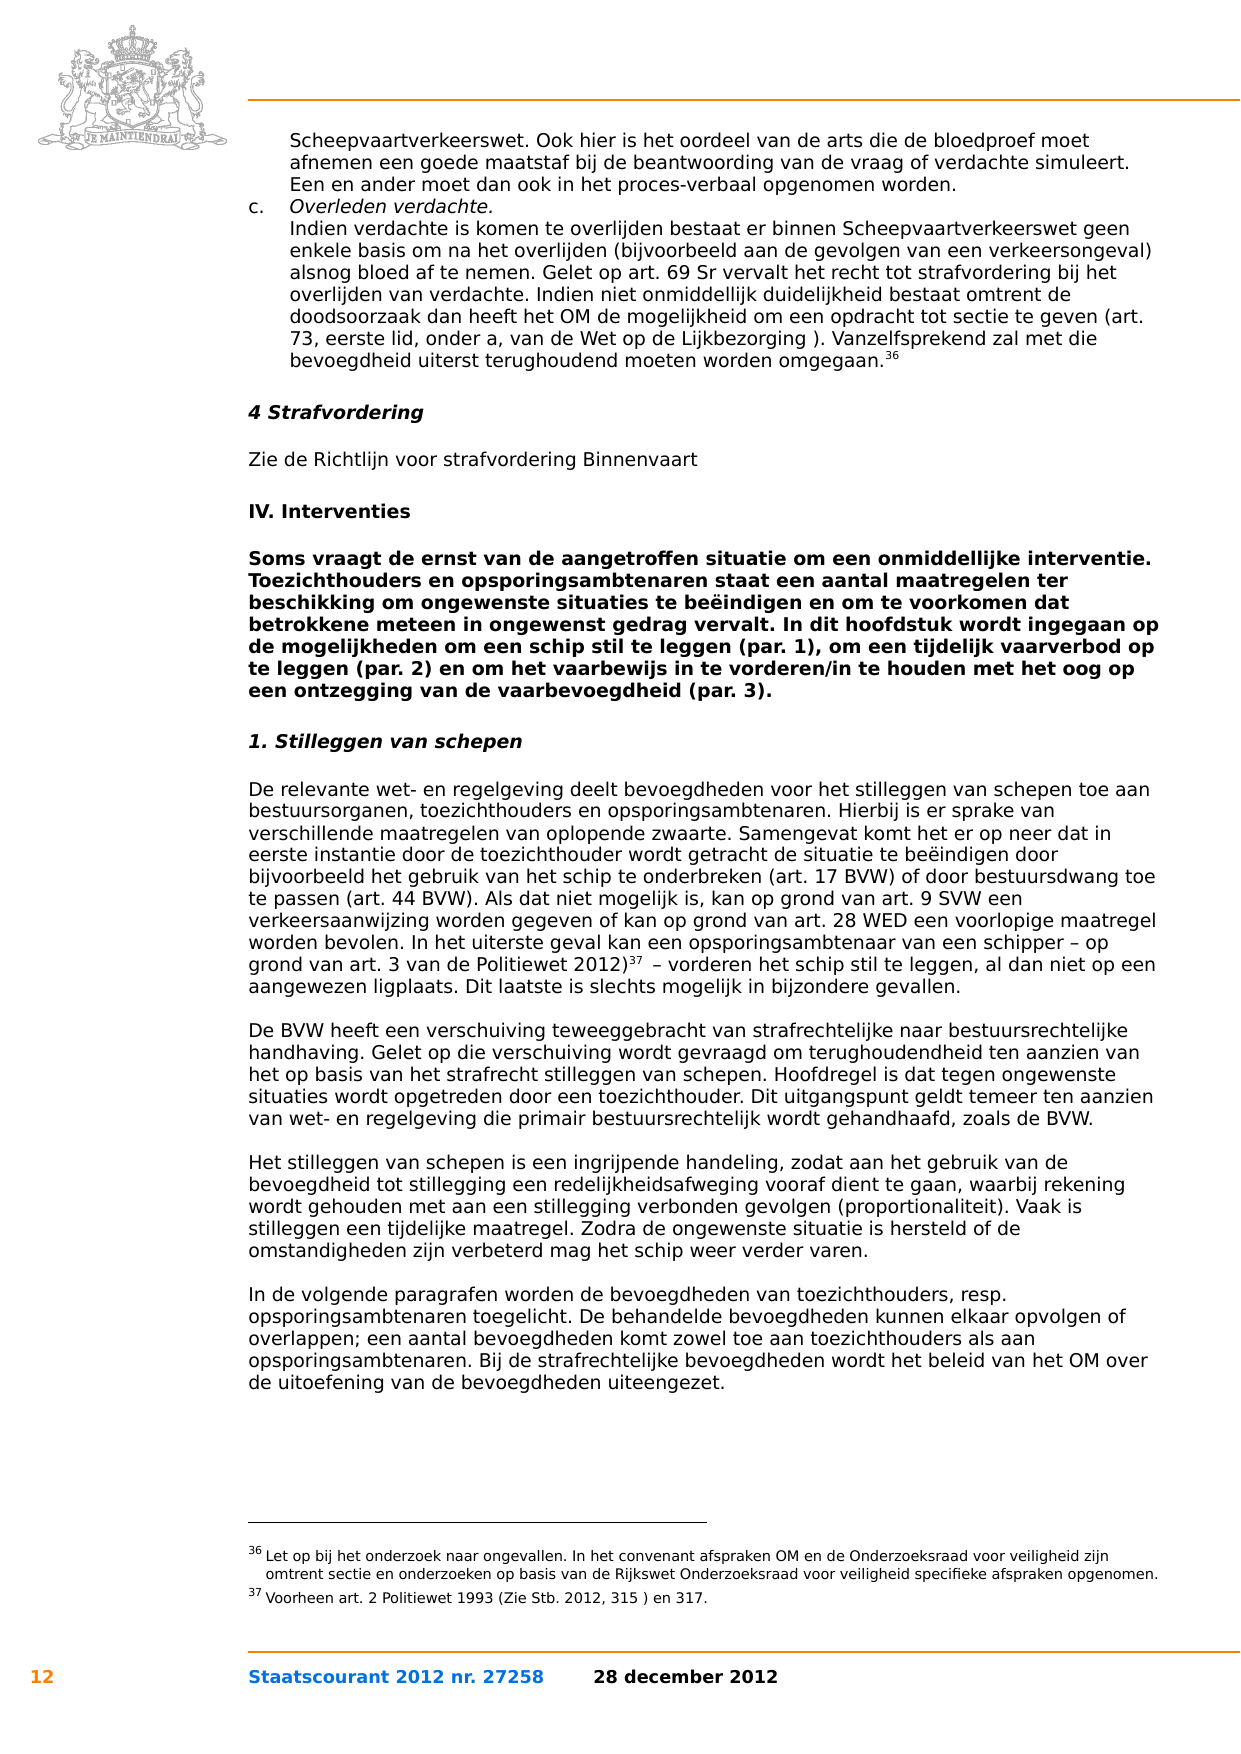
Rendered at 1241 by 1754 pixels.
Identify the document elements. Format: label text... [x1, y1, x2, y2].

subtitle IV. Interventies [248, 501, 1163, 523]
text c. Overleden verdachte. [248, 196, 1163, 218]
subtitle 4 Strafvordering [248, 402, 1163, 424]
text In de volgende paragrafen worden de bevoegdheden van toezichthouders, resp. opsporingsambtenaren toegelicht. De behandelde bevoegdheden kunnen elkaar opvolgen of overlappen; een aantal bevoegdheden komt zowel toe aan toezichthouders als aan opsporingsambtenaren. Bij de strafrechtelijke bevoegdheden wordt het beleid van het OM over de uitoefening van de bevoegdheden uiteengezet. [248, 1284, 1163, 1393]
text Indien verdachte is komen te overlijden bestaat er binnen Scheepvaartverkeerswet geen enkele basis om na het overlijden (bijvoorbeeld aan de gevolgen van een verkeersongeval) alsnog bloed af te nemen. Gelet op art. 69 Sr vervalt het recht tot strafvordering bij het overlijden van verdachte. Indien niet onmiddellijk duidelijkheid bestaat omtrent de doodsoorzaak dan heeft het OM de mogelijkheid om een opdracht tot sectie te geven (art. 73, eerste lid, onder a, van de Wet op de Lijkbezorging ). Vanzelfsprekend zal met die bevoegdheid uiterst terughoudend moeten worden omgegaan. [289, 218, 1163, 372]
text Soms vraagt de ernst van de aangetroffen situatie om een onmiddellijke interventie. Toezichthouders en opsporingsambtenaren staat een aantal maatregelen ter beschikking om ongewenste situaties te beëindigen en om te voorkomen dat betrokkene meteen in ongewenst gedrag vervalt. In dit hoofdstuk wordt ingegaan op de mogelijkheden om een schip stil te leggen (par. 1), om een tijdelijk vaarverbod op te leggen (par. 2) en om het vaarbewijs in te vorderen/in te houden met het oog op een ontzegging van de vaarbevoegdheid (par. 3). [248, 548, 1163, 701]
text De relevante wet- en regelgeving deelt bevoegdheden voor het stilleggen van schepen toe aan bestuursorganen, toezichthouders en opsporingsambtenaren. Hierbij is er sprake van verschillende maatregelen van oplopende zwaarte. Samengevat komt het er op neer dat in eerste instantie door de toezichthouder wordt getracht de situatie te beëindigen door bijvoorbeeld het gebruik van het schip te onderbreken (art. 17 BVW) of door bestuursdwang toe te passen (art. 44 BVW). Als dat niet mogelijk is, kan op grond van art. 9 SVW een verkeersaanwijzing worden gegeven of kan op grond van art. 28 WED een voorlopige maatregel worden bevolen. In het uiterste geval kan een opsporingsambtenaar van een schipper – op grond van art. 3 van de Politiewet 2012) – vorderen het schip stil te leggen, al dan niet op een aangewezen ligplaats. Dit laatste is slechts mogelijk in bijzondere gevallen. [248, 778, 1163, 998]
text Voorheen art. 2 Politiewet 1993 (Zie Stb. 2012, 315 ) en 317. [248, 1586, 1163, 1608]
text De BVW heeft een verschuiving teweeggebracht van strafrechtelijke naar bestuursrechtelijke handhaving. Gelet op die verschuiving wordt gevraagd om terughoudendheid ten aanzien van het op basis van het strafrecht stilleggen van schepen. Hoofdregel is dat tegen ongewenste situaties wordt opgetreden door een toezichthouder. Dit uitgangspunt geldt temeer ten aanzien van wet- en regelgeving die primair bestuursrechtelijk wordt gehandhaafd, zoals de BVW. [248, 1020, 1163, 1130]
text Het stilleggen van schepen is een ingrijpende handeling, zodat aan het gebruik van de bevoegdheid tot stillegging een redelijkheidsafweging vooraf dient te gaan, waarbij rekening wordt gehouden met aan een stillegging verbonden gevolgen (proportionaliteit). Vaak is stilleggen een tijdelijke maatregel. Zodra de ongewenste situatie is hersteld of de omstandigheden zijn verbeterd mag het schip weer verder varen. [248, 1152, 1163, 1262]
text Let op bij het onderzoek naar ongevallen. In het convenant afspraken OM en de Onderzoeksraad voor veiligheid zijn omtrent sectie en onderzoeken op basis van de Rijkswet Onderzoeksraad voor veiligheid specifieke afspraken opgenomen. [248, 1544, 1163, 1583]
text Scheepvaartverkeerswet. Ook hier is het oordeel van de arts die de bloedproef moet afnemen een goede maatstaf bij de beantwoording van de vraag of verdachte simuleert. Een en ander moet dan ook in het proces-verbaal opgenomen worden. [289, 130, 1163, 196]
picture [38, 25, 227, 150]
subtitle 1. Stilleggen van schepen [248, 731, 1163, 753]
text Zie de Richtlijn voor strafvordering Binnenvaart [248, 449, 1163, 471]
